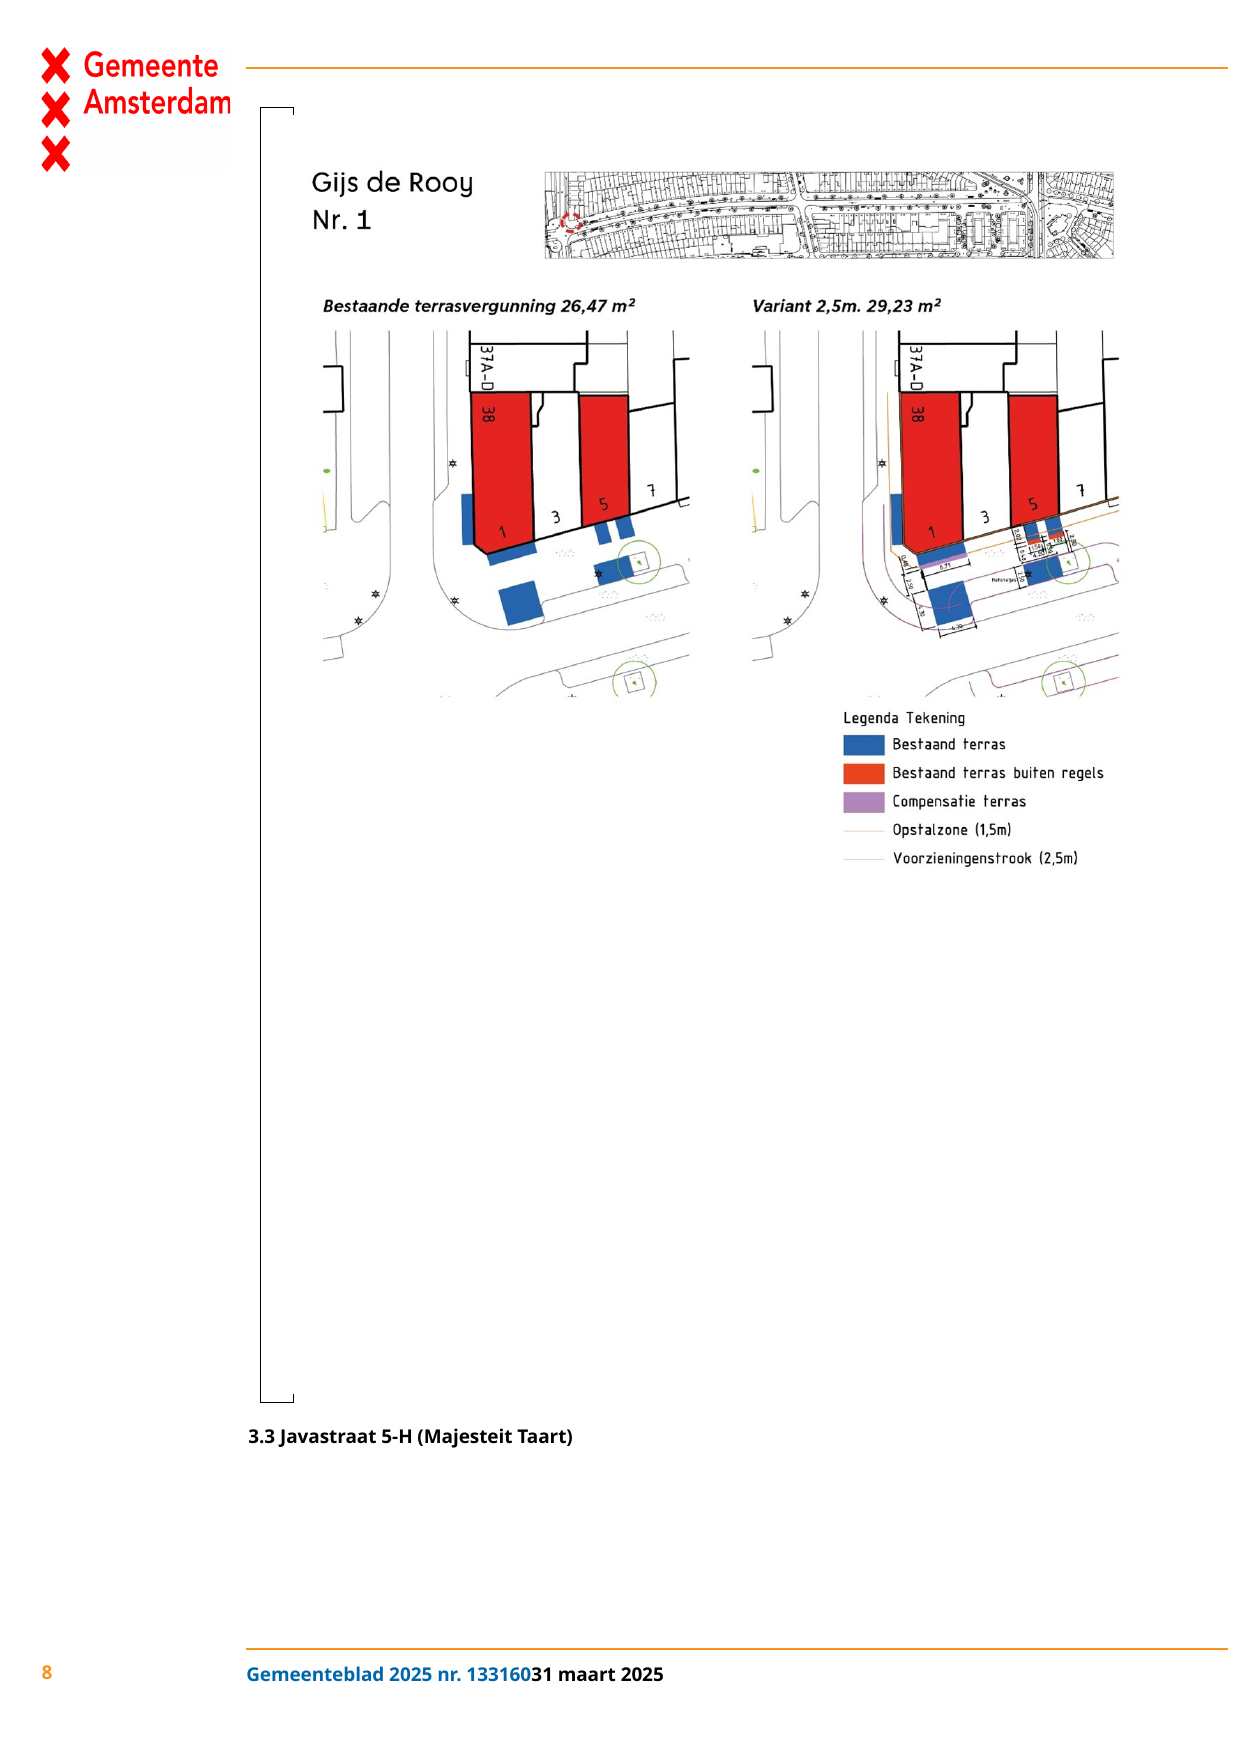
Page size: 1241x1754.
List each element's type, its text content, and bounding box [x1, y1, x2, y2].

text 3.3 Javastraat 5-H (Majesteit Taart) [248, 1424, 1152, 1449]
picture [268, 115, 1173, 1394]
picture [41, 47, 231, 172]
